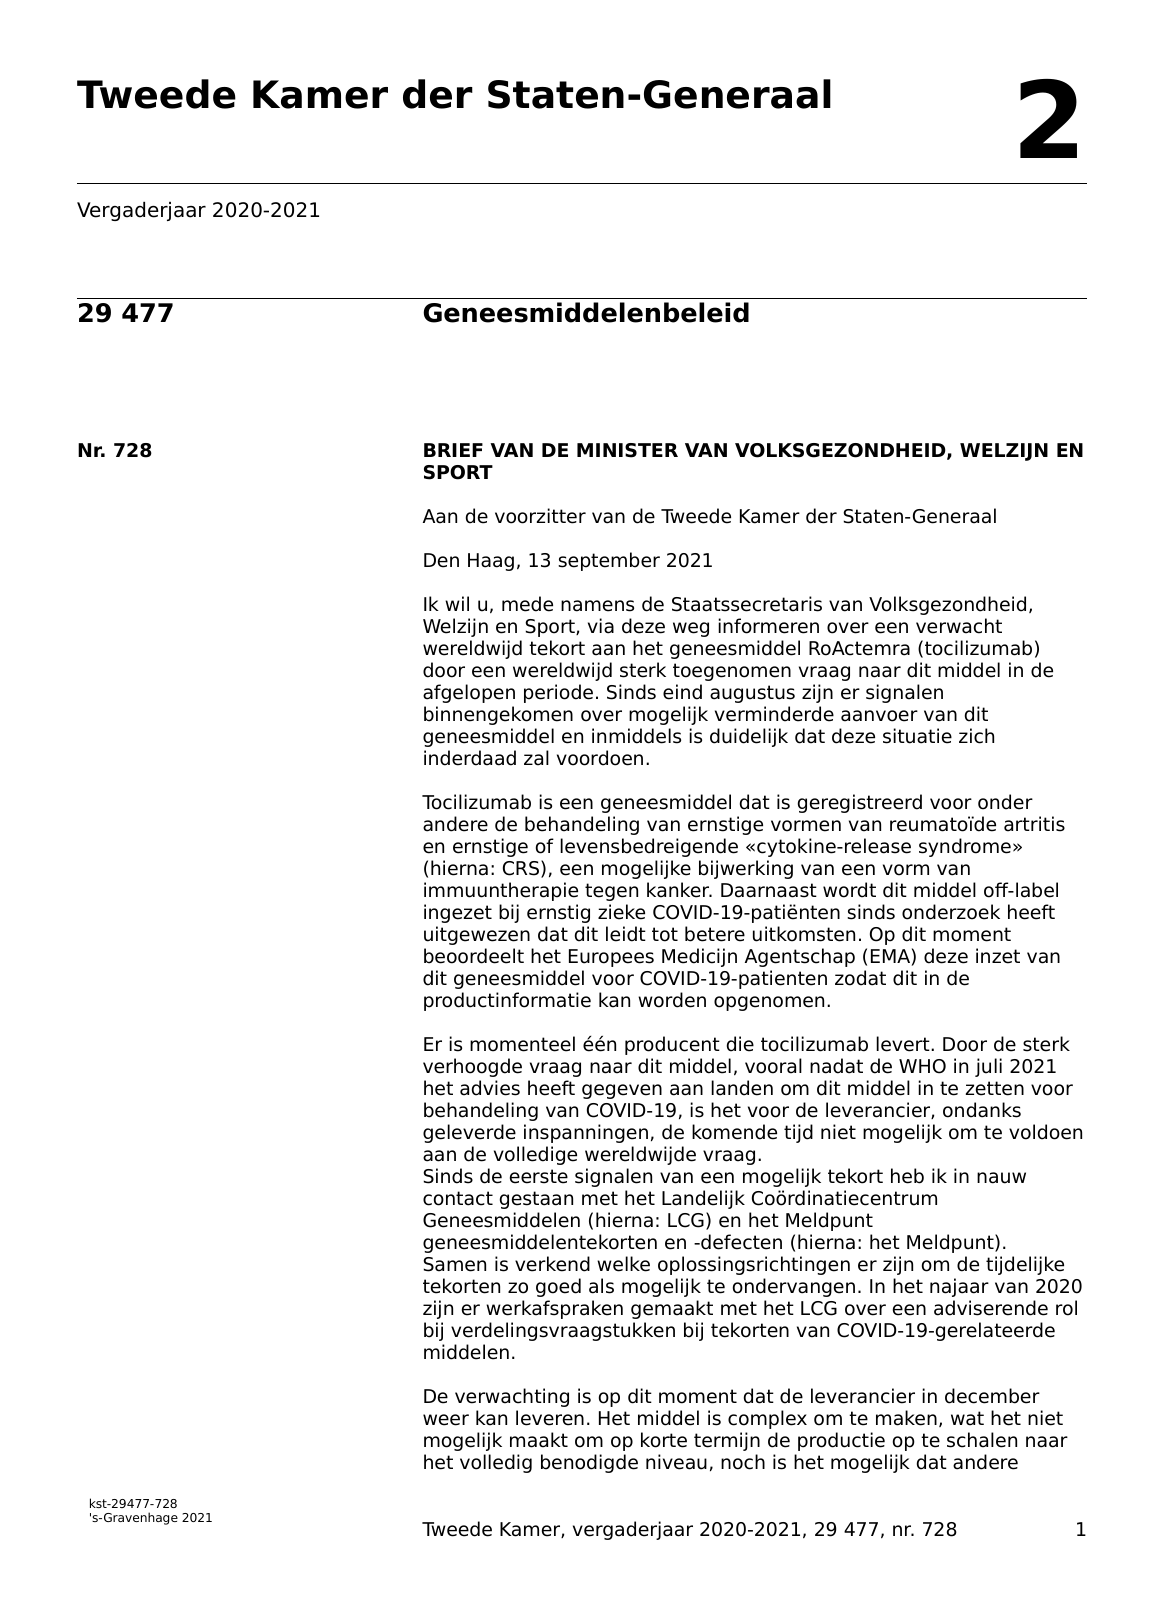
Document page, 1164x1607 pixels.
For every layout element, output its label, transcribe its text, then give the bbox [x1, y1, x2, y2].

subtitle 29 477 Geneesmiddelenbeleid [77, 299, 1087, 329]
table_cell Vergaderjaar 2020-2021 [77, 184, 1087, 298]
subtitle Nr. 728 BRIEF VAN DE MINISTER VAN VOLKSGEZONDHEID, WELZIJN EN SPORT [77, 440, 1087, 484]
text kst-29477-728 [88, 1497, 323, 1511]
text Tocilizumab is een geneesmiddel dat is geregistreerd voor onder andere de behandeling van ernstige vormen van reumatoïde artritis en ernstige of levensbedreigende «cytokine-release syndrome» (hierna: CRS), een mogelijke bijwerking van een vorm van immuuntherapie tegen kanker. Daarnaast wordt dit middel off-label ingezet bij ernstig zieke COVID-19-patiënten sinds onderzoek heeft uitgewezen dat dit leidt tot betere uitkomsten. Op dit moment beoordeelt het Europees Medicijn Agentschap (EMA) deze inzet van dit geneesmiddel voor COVID-19-patienten zodat dit in de productinformatie kan worden opgenomen. [422, 792, 1087, 1012]
text Aan de voorzitter van de Tweede Kamer der Staten-Generaal [422, 506, 1087, 528]
table_header Tweede Kamer der Staten-Generaal [77, 59, 886, 183]
text Samen is verkend welke oplossingsrichtingen er zijn om de tijdelijke tekorten zo goed als mogelijk te ondervangen. In het najaar van 2020 zijn er werkafspraken gemaakt met het LCG over een adviserende rol bij verdelingsvraagstukken bij tekorten van COVID-19-gerelateerde middelen. [422, 1254, 1087, 1364]
text Ik wil u, mede namens de Staatssecretaris van Volksgezondheid, Welzijn en Sport, via deze weg informeren over een verwacht wereldwijd tekort aan het geneesmiddel RoActemra (tocilizumab) door een wereldwijd sterk toegenomen vraag naar dit middel in de afgelopen periode. Sinds eind augustus zijn er signalen binnengekomen over mogelijk verminderde aanvoer van dit geneesmiddel en inmiddels is duidelijk dat deze situatie zich inderdaad zal voordoen. [422, 594, 1087, 770]
text Sinds de eerste signalen van een mogelijk tekort heb ik in nauw contact gestaan met het Landelijk Coördinatiecentrum Geneesmiddelen (hierna: LCG) en het Meldpunt geneesmiddelentekorten en -defecten (hierna: het Meldpunt). [422, 1166, 1087, 1254]
text De verwachting is op dit moment dat de leverancier in december weer kan leveren. Het middel is complex om te maken, wat het niet mogelijk maakt om op korte termijn de productie op te schalen naar het volledig benodigde niveau, noch is het mogelijk dat andere [422, 1386, 1087, 1474]
text 's-Gravenhage 2021 [88, 1511, 323, 1525]
text Er is momenteel één producent die tocilizumab levert. Door de sterk verhoogde vraag naar dit middel, vooral nadat de WHO in juli 2021 het advies heeft gegeven aan landen om dit middel in te zetten voor behandeling van COVID-19, is het voor de leverancier, ondanks geleverde inspanningen, de komende tijd niet mogelijk om te voldoen aan de volledige wereldwijde vraag. [422, 1034, 1087, 1166]
table_header 2 [886, 59, 1087, 183]
text Den Haag, 13 september 2021 [422, 550, 1087, 572]
